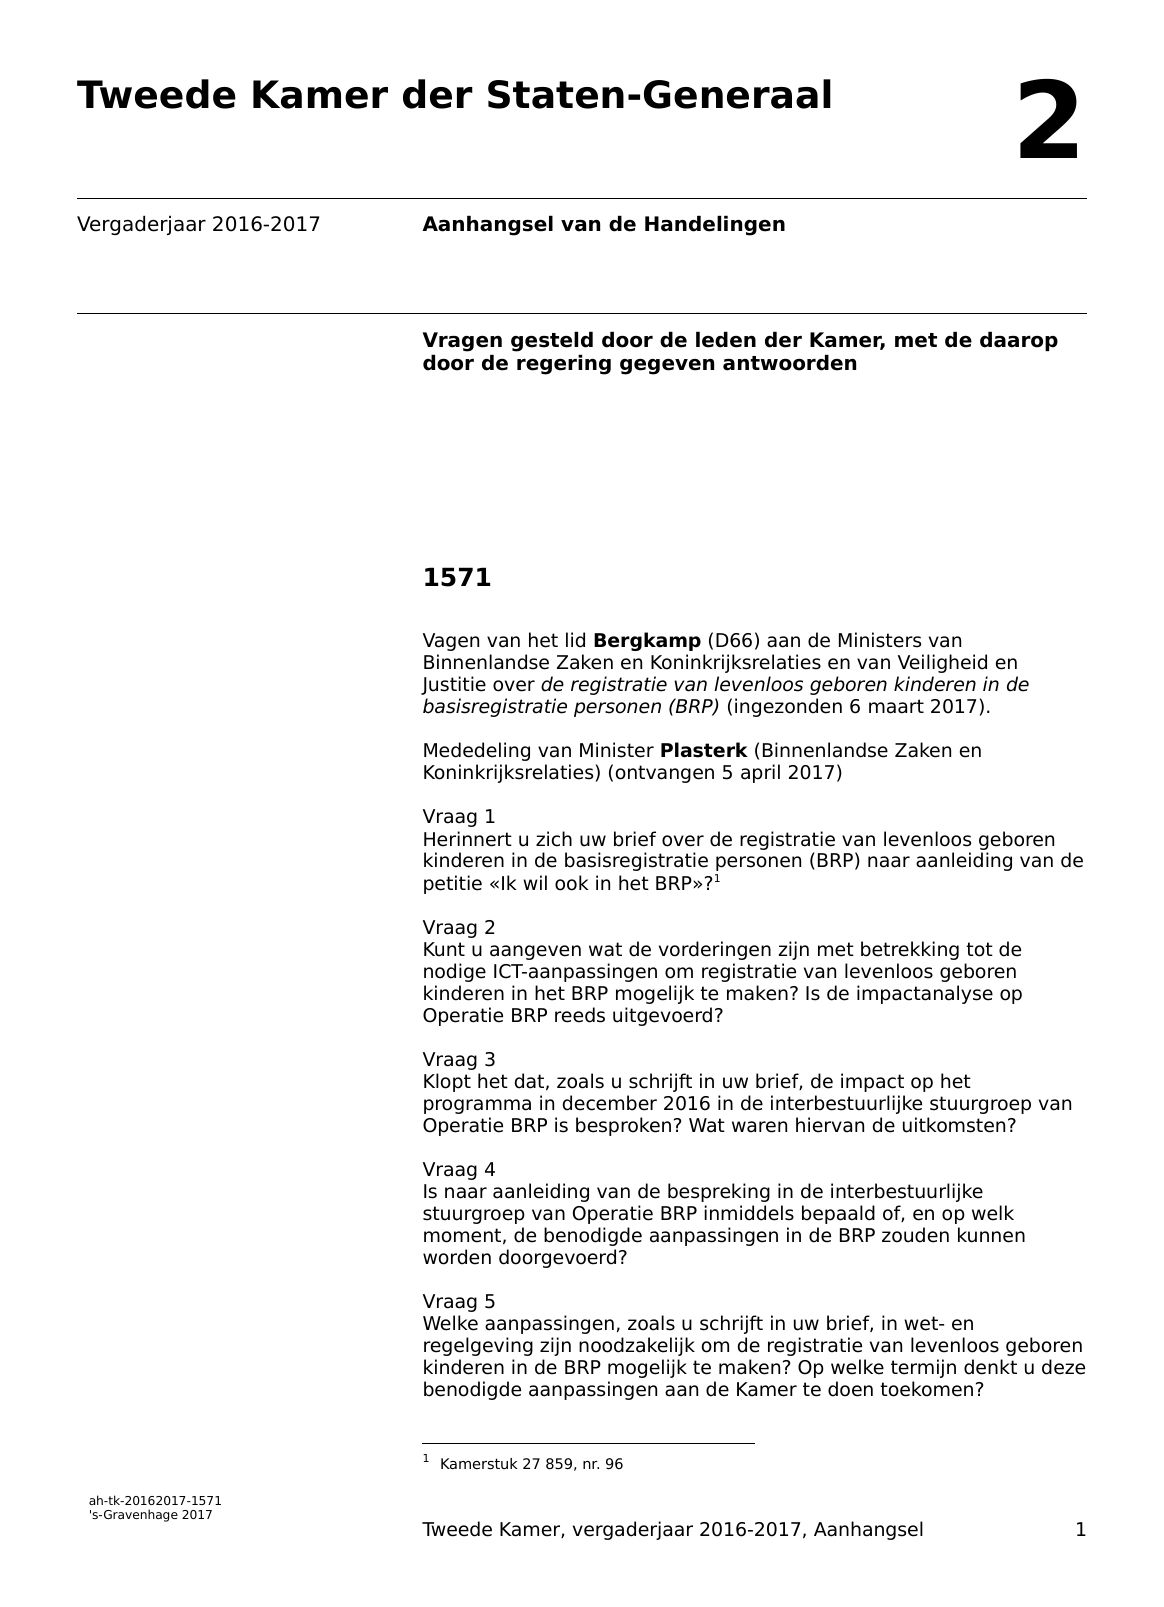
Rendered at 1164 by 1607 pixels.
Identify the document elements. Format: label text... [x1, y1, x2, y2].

table_cell Aanhangsel van de Handelingen [422, 199, 1087, 313]
text Kamerstuk 27 859, nr. 96 [422, 1452, 1087, 1474]
text Mededeling van Minister Plasterk (Binnenlandse Zaken en Koninkrijksrelaties) (ontvangen 5 april 2017) [422, 740, 1087, 784]
text Klopt het dat, zoals u schrijft in uw brief, de impact op het programma in december 2016 in de interbestuurlijke stuurgroep van Operatie BRP is besproken? Wat waren hiervan de uitkomsten? [422, 1071, 1087, 1137]
text Vraag 4 [422, 1159, 1087, 1181]
table_cell Vergaderjaar 2016-2017 [77, 199, 422, 313]
text ah-tk-20162017-1571 [88, 1494, 323, 1508]
table_header Tweede Kamer der Staten-Generaal [77, 59, 886, 198]
text Vraag 5 [422, 1291, 1087, 1313]
text Welke aanpassingen, zoals u schrijft in uw brief, in wet- en regelgeving zijn noodzakelijk om de registratie van levenloos geboren kinderen in de BRP mogelijk te maken? Op welke termijn denkt u deze benodigde aanpassingen aan de Kamer te doen toekomen? [422, 1313, 1087, 1401]
text Vraag 3 [422, 1049, 1087, 1071]
text Vagen van het lid Bergkamp (D66) aan de Ministers van Binnenlandse Zaken en Koninkrijksrelaties en van Veiligheid en Justitie over de registratie van levenloos geboren kinderen in de basisregistratie personen (BRP) (ingezonden 6 maart 2017). [422, 630, 1087, 718]
text Kunt u aangeven wat de vorderingen zijn met betrekking tot de nodige ICT-aanpassingen om registratie van levenloos geboren kinderen in het BRP mogelijk te maken? Is de impactanalyse op Operatie BRP reeds uitgevoerd? [422, 938, 1087, 1026]
text 's-Gravenhage 2017 [88, 1508, 323, 1522]
text Vraag 1 [422, 806, 1087, 828]
text Herinnert u zich uw brief over de registratie van levenloos geboren kinderen in de basisregistratie personen (BRP) naar aanleiding van de petitie «Ik wil ook in het BRP»? [422, 828, 1087, 894]
text 1571 [422, 563, 1087, 592]
text Is naar aanleiding van de bespreking in de interbestuurlijke stuurgroep van Operatie BRP inmiddels bepaald of, en op welk moment, de benodigde aanpassingen in de BRP zouden kunnen worden doorgevoerd? [422, 1181, 1087, 1269]
table_header 2 [886, 59, 1087, 198]
table_cell Vragen gesteld door de leden der Kamer, met de daarop door de regering gegeven antwoorden [422, 314, 1087, 375]
text Vraag 2 [422, 917, 1087, 938]
table_cell [77, 314, 422, 375]
